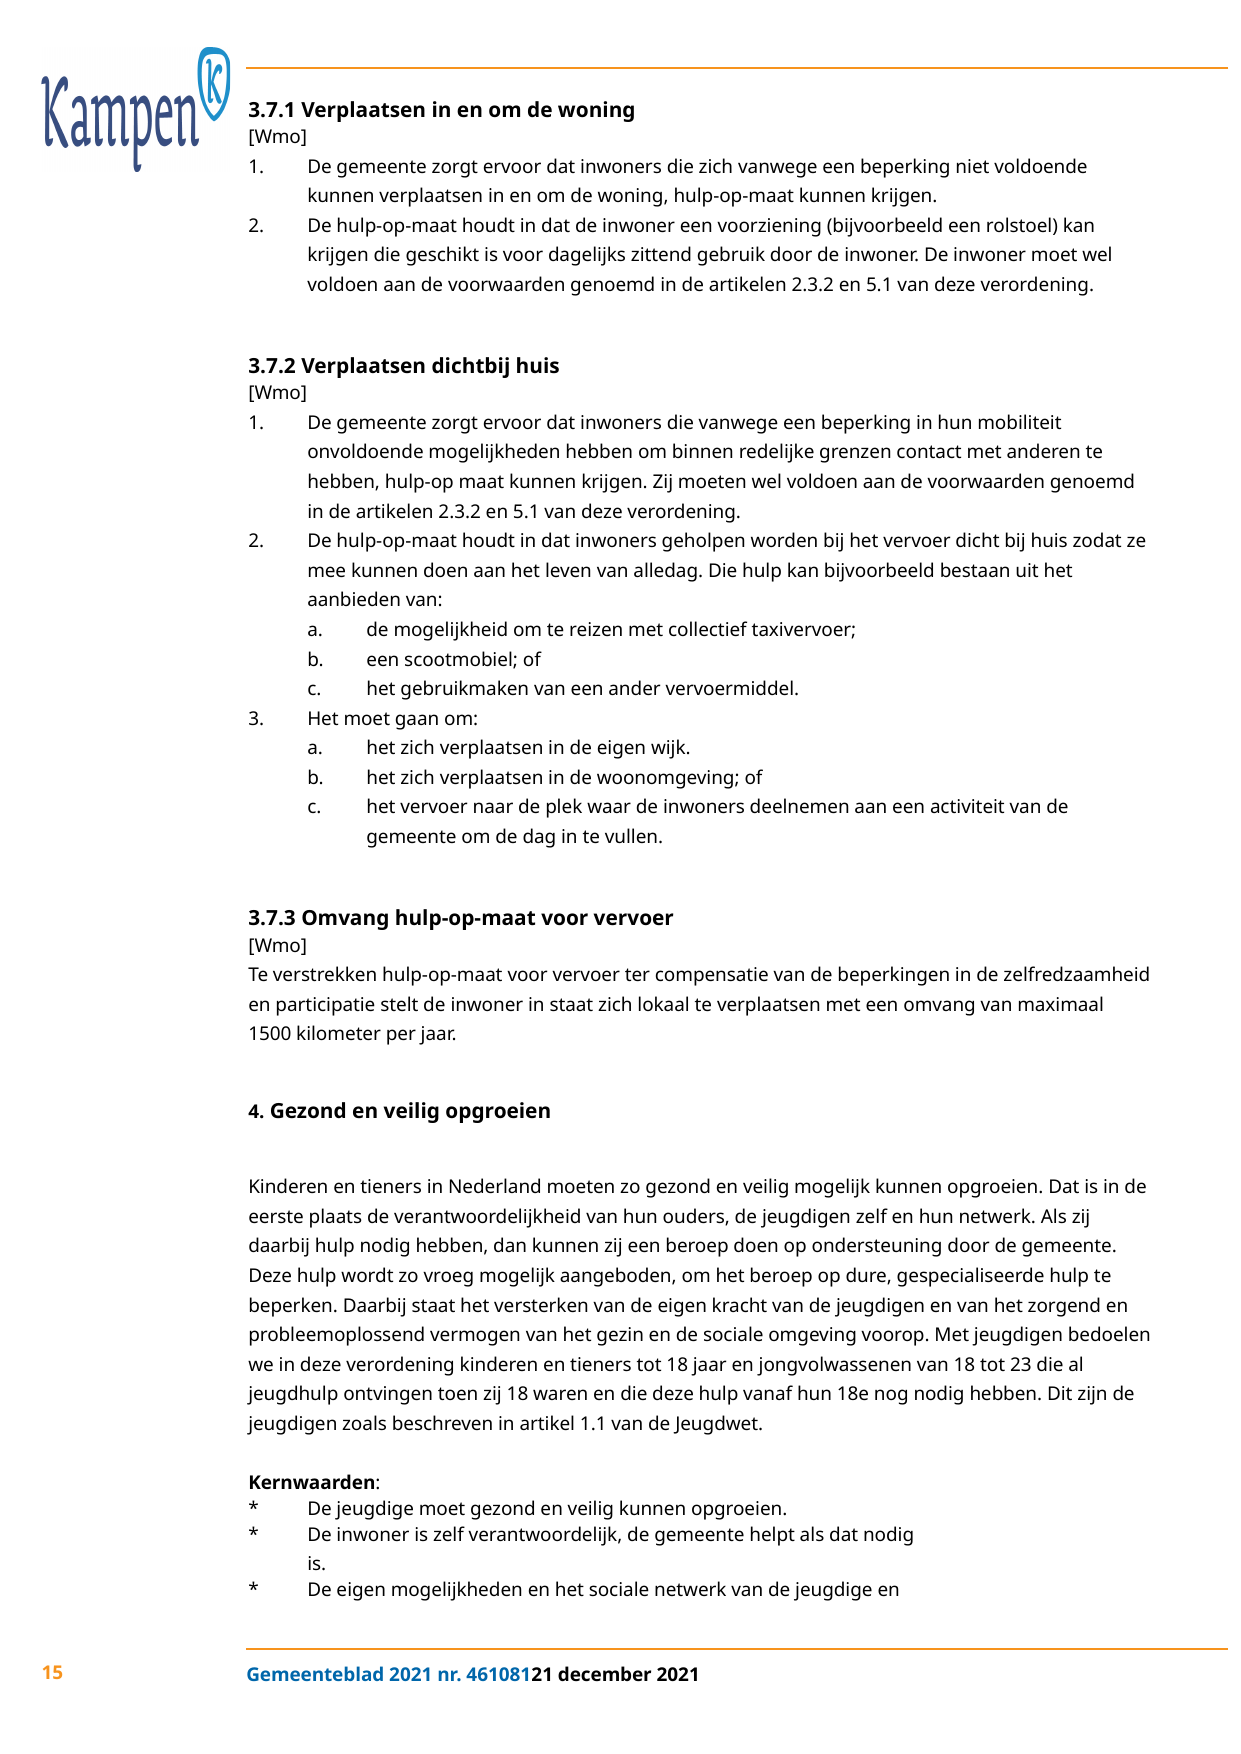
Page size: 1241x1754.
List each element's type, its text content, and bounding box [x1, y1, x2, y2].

text Kinderen en tieners in Nederland moeten zo gezond en veilig mogelijk kunnen opgroeien. Dat is in de eerste plaats de verantwoordelijkheid van hun ouders, de jeugdigen zelf en hun netwerk. Als zij daarbij hulp nodig hebben, dan kunnen zij een beroep doen op ondersteuning door de gemeente. Deze hulp wordt zo vroeg mogelijk aangeboden, om het beroep op dure, gespecialiseerde hulp te beperken. Daarbij staat het versterken van de eigen kracht van de jeugdigen en van het zorgend en probleemoplossend vermogen van het gezin en de sociale omgeving voorop. Met jeugdigen bedoelen we in deze verordening kinderen en tieners tot 18 jaar en jongvolwassenen van 18 tot 23 die al jeugdhulp ontvingen toen zij 18 waren en die deze hulp vanaf hun 18e nog nodig hebben. Dit zijn de jeugdigen zoals beschreven in artikel 1.1 van de Jeugdwet. [248, 1173, 1152, 1436]
table_header Kernwaarden: [248, 1469, 933, 1495]
text 3.7.1 Verplaatsen in en om de woning [248, 95, 1152, 123]
list het zich verplaatsen in de eigen wijk. [307, 734, 1152, 760]
list het zich verplaatsen in de woonomgeving; of [307, 764, 1152, 790]
list De hulp-op-maat houdt in dat inwoners geholpen worden bij het vervoer dicht bij huis zodat ze mee kunnen doen aan het leven van alledag. Die hulp kan bijvoorbeeld bestaan uit het aanbieden van: [248, 527, 1152, 612]
list een scootmobiel; of [307, 646, 1152, 672]
list het vervoer naar de plek waar de inwoners deelnemen aan een activiteit van de gemeente om de dag in te vullen. [307, 794, 1152, 849]
text [Wmo] [248, 379, 1152, 405]
list het gebruikmaken van een ander vervoermiddel. [307, 675, 1152, 701]
picture [41, 47, 231, 172]
table_cell De inwoner is zelf verantwoordelijk, de gemeente helpt als dat nodig is. [248, 1521, 933, 1576]
list Het moet gaan om: [248, 705, 1152, 731]
table_cell [933, 1521, 1152, 1576]
text [Wmo] [248, 932, 1152, 957]
list de mogelijkheid om te reizen met collectief taxivervoer; [307, 616, 1152, 642]
table_cell [933, 1495, 1152, 1521]
list De gemeente zorgt ervoor dat inwoners die zich vanwege een beperking niet voldoende kunnen verplaatsen in en om de woning, hulp-op-maat kunnen krijgen. [248, 153, 1152, 208]
list De hulp-op-maat houdt in dat de inwoner een voorziening (bijvoorbeeld een rolstoel) kan krijgen die geschikt is voor dagelijks zittend gebruik door de inwoner. De inwoner moet wel voldoen aan de voorwaarden genoemd in de artikelen 2.3.2 en 5.1 van deze verordening. [248, 212, 1152, 297]
table_header [933, 1469, 1152, 1495]
table_cell De jeugdige moet gezond en veilig kunnen opgroeien. [248, 1495, 933, 1521]
table_cell [933, 1576, 1152, 1602]
text 4. Gezond en veilig opgroeien [248, 1096, 1152, 1124]
text [Wmo] [248, 123, 1152, 149]
list De gemeente zorgt ervoor dat inwoners die vanwege een beperking in hun mobiliteit onvoldoende mogelijkheden hebben om binnen redelijke grenzen contact met anderen te hebben, hulp-op maat kunnen krijgen. Zij moeten wel voldoen aan de voorwaarden genoemd in de artikelen 2.3.2 en 5.1 van deze verordening. [248, 409, 1152, 524]
text Te verstrekken hulp-op-maat voor vervoer ter compensatie van de beperkingen in de zelfredzaamheid en participatie stelt de inwoner in staat zich lokaal te verplaatsen met een omvang van maximaal 1500 kilometer per jaar. [248, 961, 1152, 1046]
text 3.7.2 Verplaatsen dichtbij huis [248, 351, 1152, 379]
table_cell De eigen mogelijkheden en het sociale netwerk van de jeugdige en [248, 1576, 933, 1602]
text 3.7.3 Omvang hulp-op-maat voor vervoer [248, 903, 1152, 932]
